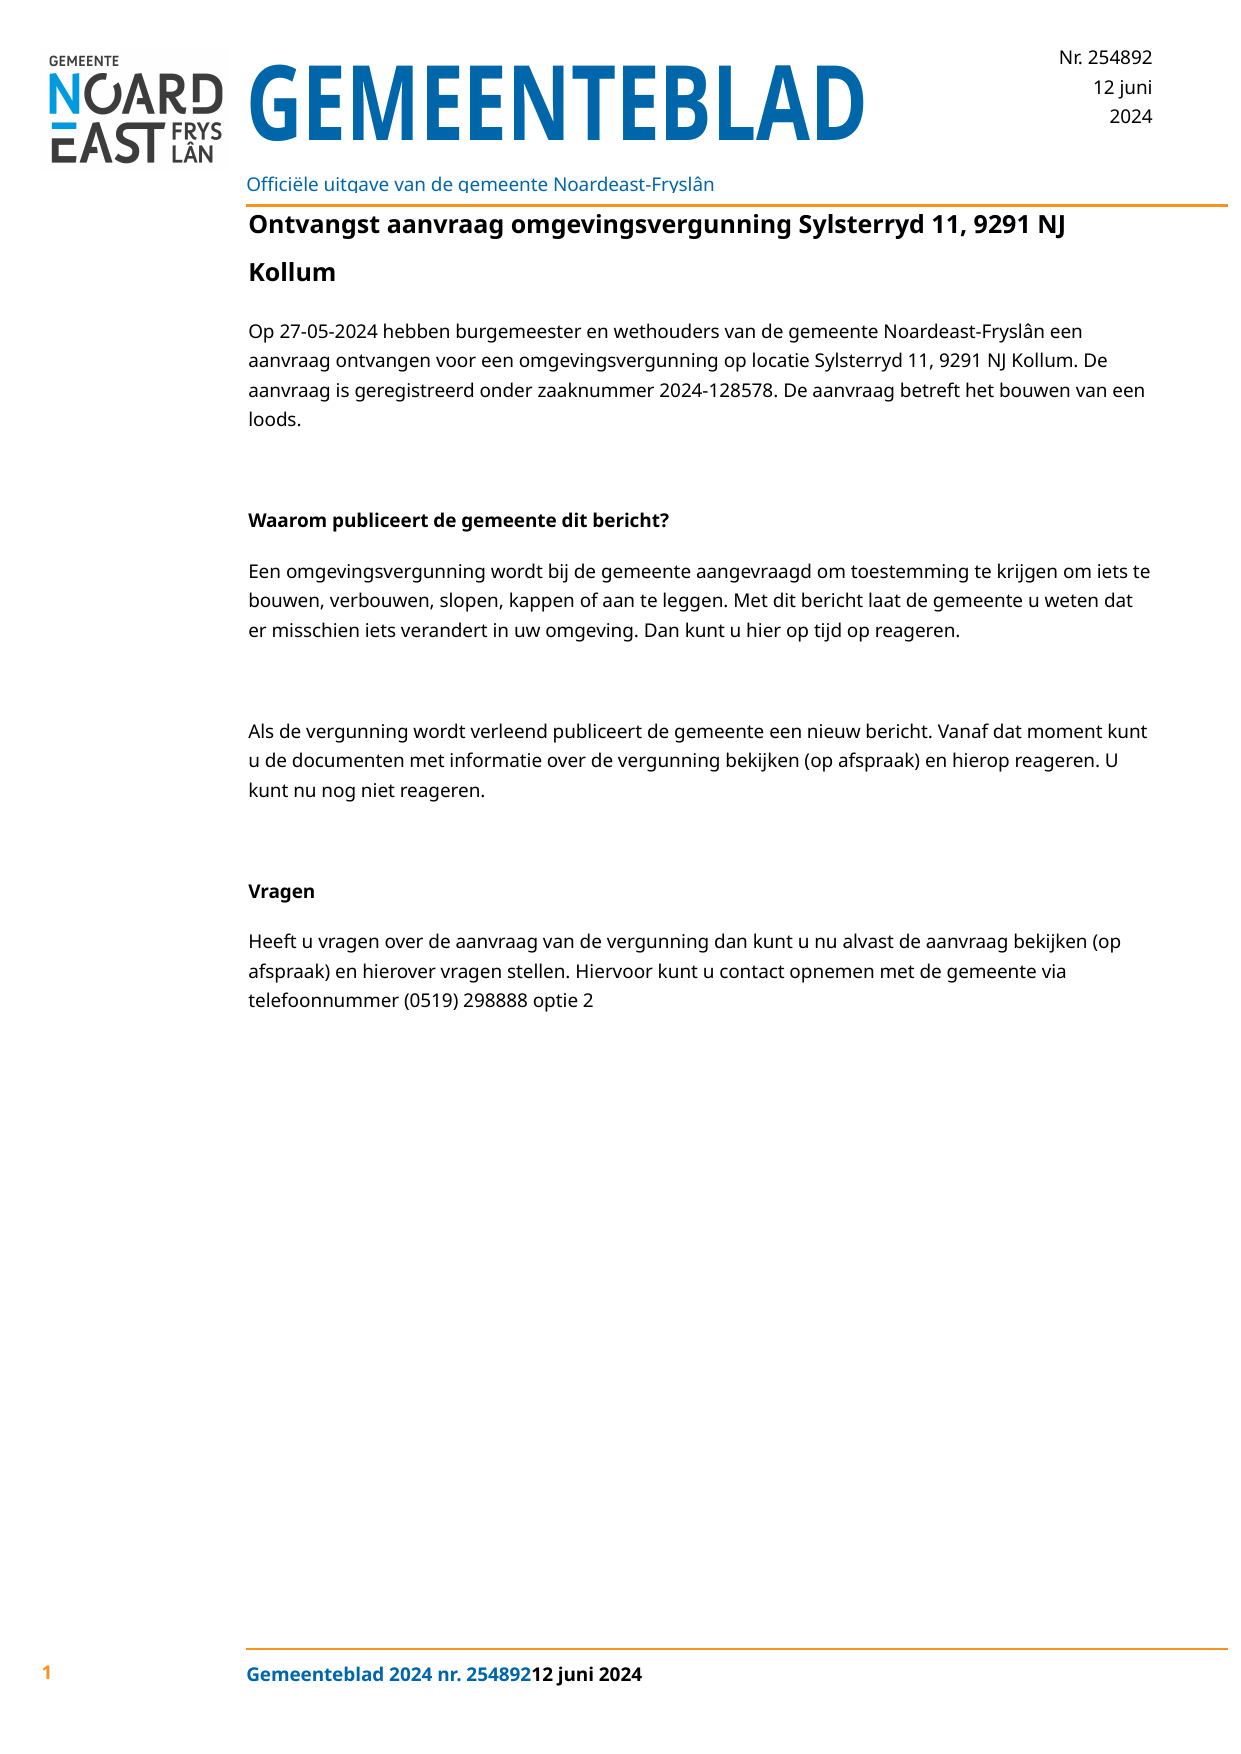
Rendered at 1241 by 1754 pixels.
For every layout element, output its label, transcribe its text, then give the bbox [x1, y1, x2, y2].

text Ontvangst aanvraag omgevingsvergunning Sylsterryd 11, 9291 NJ Kollum [248, 207, 1152, 288]
text Waarom publiceert de gemeente dit bericht? [248, 507, 1152, 533]
text Vragen [248, 878, 1152, 904]
text Een omgevingsvergunning wordt bij de gemeente aangevraagd om toestemming te krijgen om iets te bouwen, verbouwen, slopen, kappen of aan te leggen. Met dit bericht laat de gemeente u weten dat er misschien iets verandert in uw omgeving. Dan kunt u hier op tijd op reageren. [248, 558, 1152, 643]
text Heeft u vragen over de aanvraag van de vergunning dan kunt u nu alvast de aanvraag bekijken (op afspraak) en hierover vragen stellen. Hiervoor kunt u contact opnemen met de gemeente via telefoonnummer (0519) 298888 optie 2 [248, 928, 1152, 1013]
text Op 27-05-2024 hebben burgemeester en wethouders van de gemeente Noardeast-Fryslân een aanvraag ontvangen voor een omgevingsvergunning op locatie Sylsterryd 11, 9291 NJ Kollum. De aanvraag is geregistreerd onder zaaknummer 2024-128578. De aanvraag betreft het bouwen van een loods. [248, 318, 1152, 432]
picture [41, 47, 231, 172]
text Als de vergunning wordt verleend publiceert de gemeente een nieuw bericht. Vanaf dat moment kunt u de documenten met informatie over de vergunning bekijken (op afspraak) en hierop reageren. U kunt nu nog niet reageren. [248, 718, 1152, 803]
